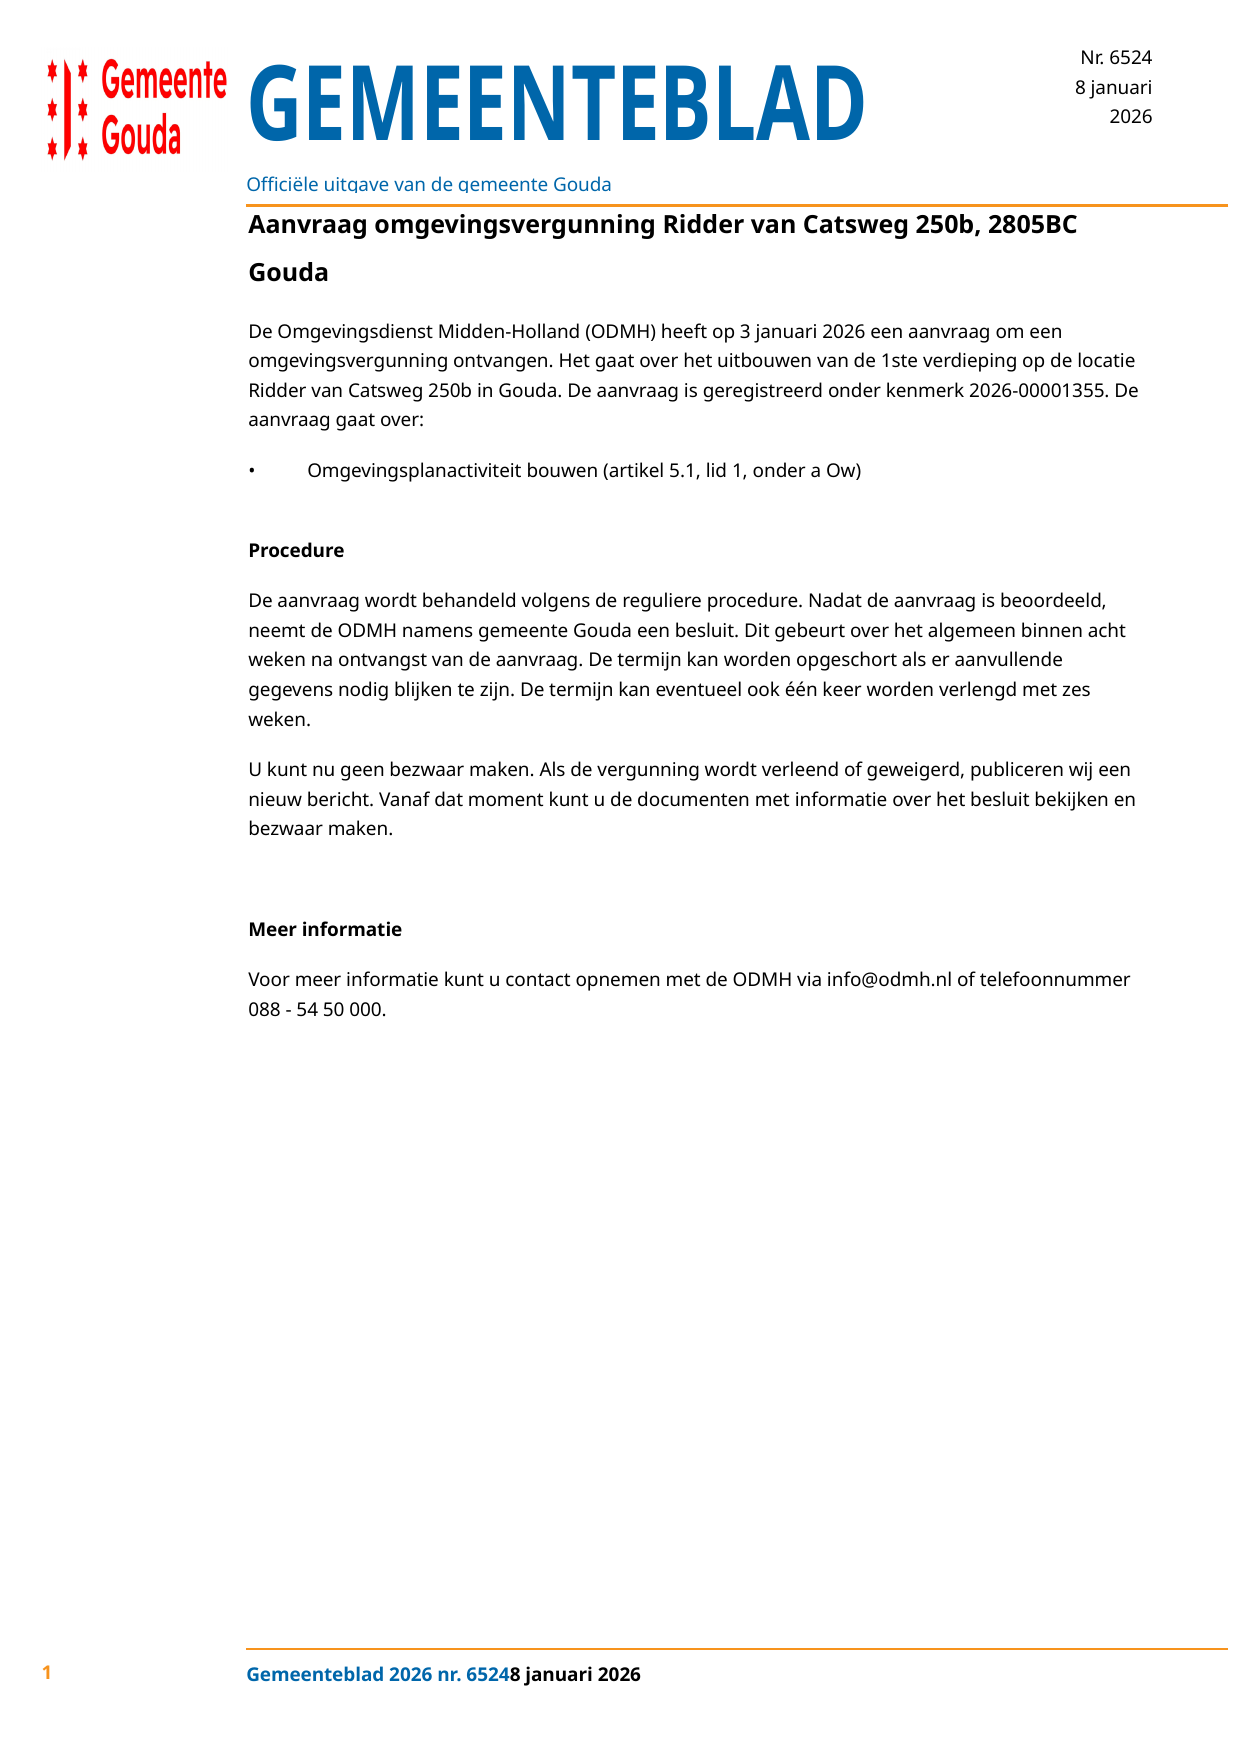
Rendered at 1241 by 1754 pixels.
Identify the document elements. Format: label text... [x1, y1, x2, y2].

text Procedure [248, 537, 1152, 563]
list Omgevingsplanactiviteit bouwen (artikel 5.1, lid 1, onder a Ow) [248, 457, 1152, 483]
text U kunt nu geen bezwaar maken. Als de vergunning wordt verleend of geweigerd, publiceren wij een nieuw bericht. Vanaf dat moment kunt u de documenten met informatie over het besluit bekijken en bezwaar maken. [248, 756, 1152, 841]
text De Omgevingsdienst Midden-Holland (ODMH) heeft op 3 januari 2026 een aanvraag om een omgevingsvergunning ontvangen. Het gaat over het uitbouwen van de 1ste verdieping op de locatie Ridder van Catsweg 250b in Gouda. De aanvraag is geregistreerd onder kenmerk 2026-00001355. De aanvraag gaat over: [248, 318, 1152, 432]
text Aanvraag omgevingsvergunning Ridder van Catsweg 250b, 2805BC Gouda [248, 207, 1152, 288]
text Meer informatie [248, 916, 1152, 942]
picture [41, 47, 231, 172]
text Voor meer informatie kunt u contact opnemen met de ODMH via info@odmh.nl of telefoonnummer 088 - 54 50 000. [248, 967, 1152, 1022]
text De aanvraag wordt behandeld volgens de reguliere procedure. Nadat de aanvraag is beoordeeld, neemt de ODMH namens gemeente Gouda een besluit. Dit gebeurt over het algemeen binnen acht weken na ontvangst van de aanvraag. De termijn kan worden opgeschort als er aanvullende gegevens nodig blijken te zijn. De termijn kan eventueel ook één keer worden verlengd met zes weken. [248, 587, 1152, 732]
